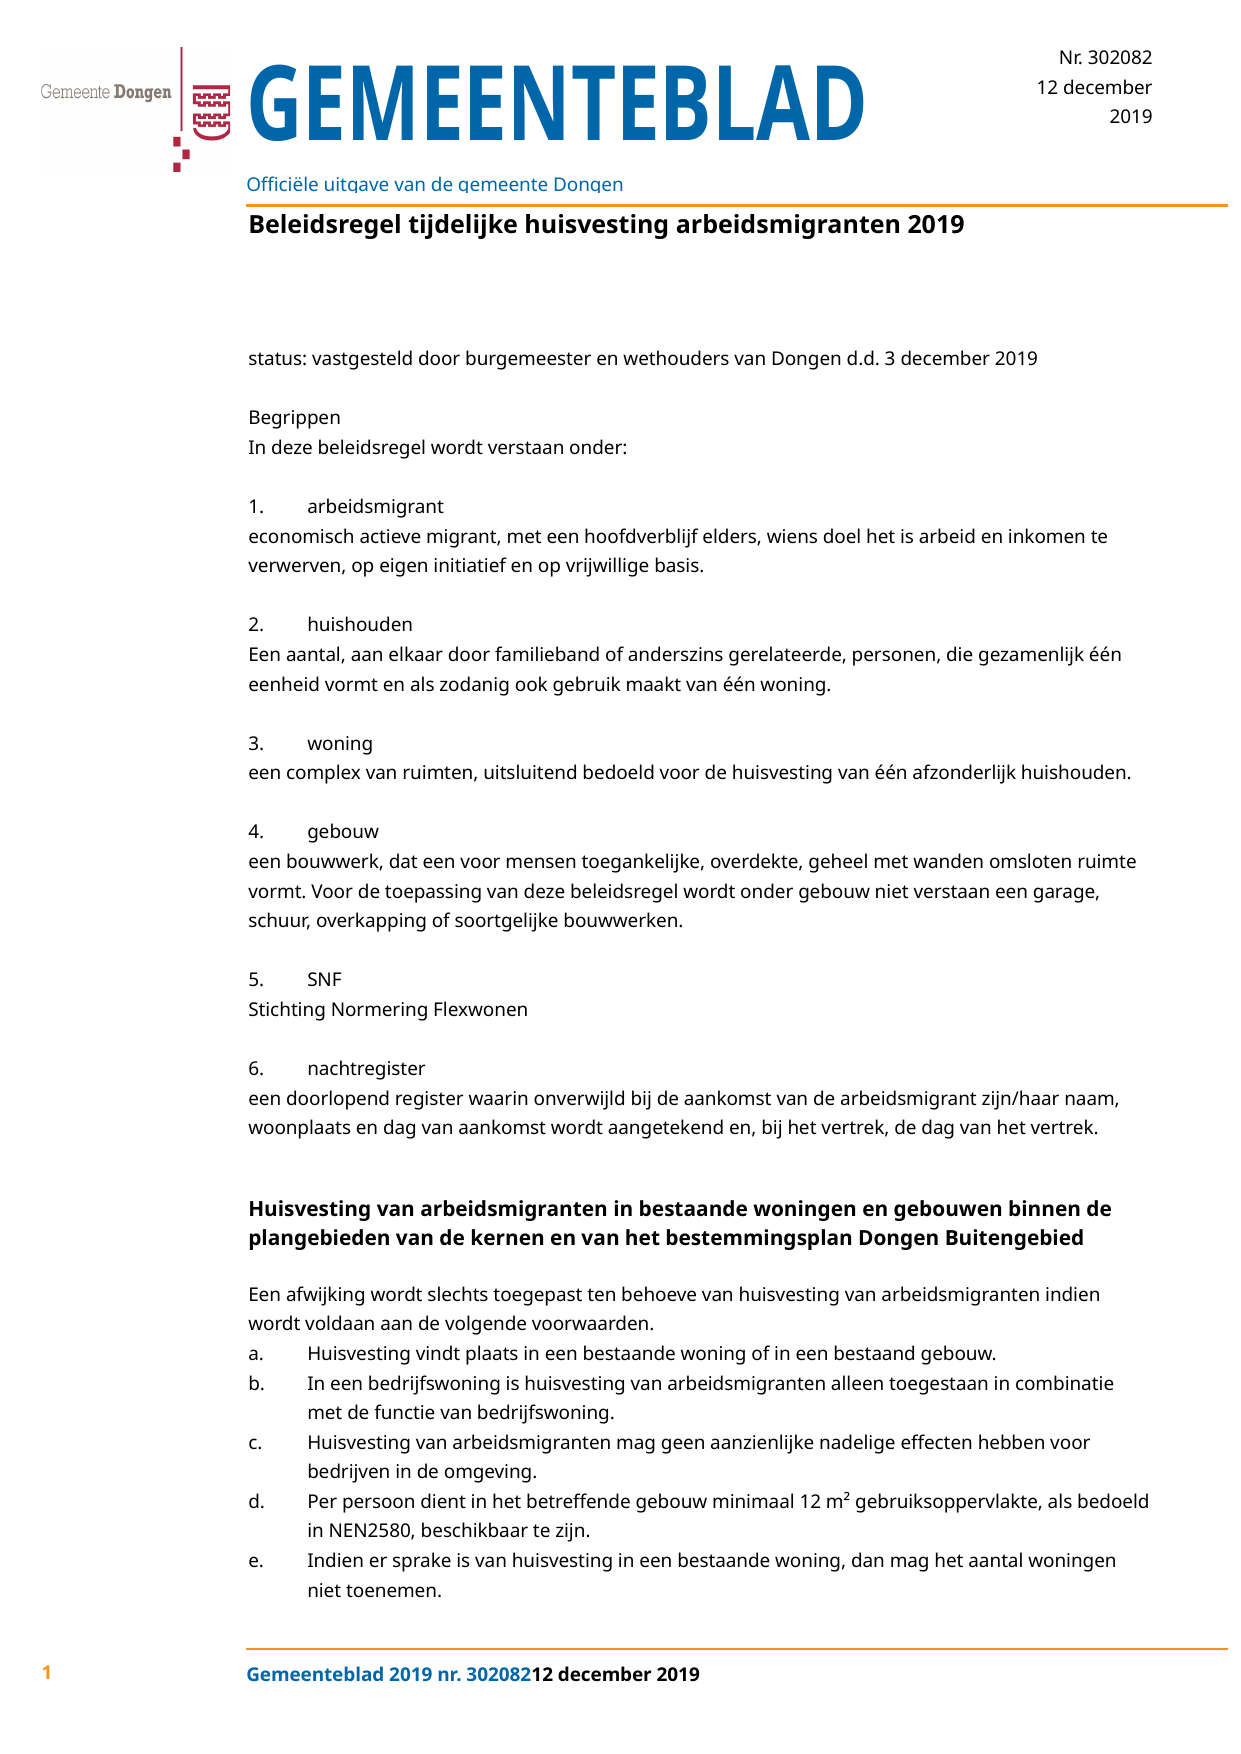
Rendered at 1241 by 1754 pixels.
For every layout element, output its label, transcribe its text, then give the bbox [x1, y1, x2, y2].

text een complex van ruimten, uitsluitend bedoeld voor de huisvesting van één afzonderlijk huishouden. [248, 759, 1152, 785]
text economisch actieve migrant, met een hoofdverblijf elders, wiens doel het is arbeid en inkomen te verwerven, op eigen initiatief en op vrijwillige basis. [248, 523, 1152, 578]
picture [41, 47, 231, 172]
list huishouden [248, 612, 1152, 637]
list Huisvesting van arbeidsmigranten mag geen aanzienlijke nadelige effecten hebben voor bedrijven in de omgeving. [248, 1429, 1152, 1484]
list gebouw [248, 819, 1152, 844]
text Huisvesting van arbeidsmigranten in bestaande woningen en gebouwen binnen de plangebieden van de kernen en van het bestemmingsplan Dongen Buitengebied [248, 1194, 1152, 1251]
text In deze beleidsregel wordt verstaan onder: [248, 434, 1152, 460]
text Begrippen [248, 404, 1152, 430]
list SNF [248, 967, 1152, 992]
list Indien er sprake is van huisvesting in een bestaande woning, dan mag het aantal woningen niet toenemen. [248, 1547, 1152, 1602]
list In een bedrijfswoning is huisvesting van arbeidsmigranten alleen toegestaan in combinatie met de functie van bedrijfswoning. [248, 1370, 1152, 1425]
list nachtregister [248, 1055, 1152, 1081]
text status: vastgesteld door burgemeester en wethouders van Dongen d.d. 3 december 2019 [248, 345, 1152, 371]
list Huisvesting vindt plaats in een bestaande woning of in een bestaand gebouw. [248, 1340, 1152, 1366]
list Per persoon dient in het betreffende gebouw minimaal 12 m² gebruiksoppervlakte, als bedoeld in NEN2580, beschikbaar te zijn. [248, 1488, 1152, 1543]
text Een aantal, aan elkaar door familieband of anderszins gerelateerde, personen, die gezamenlijk één eenheid vormt en als zodanig ook gebruik maakt van één woning. [248, 641, 1152, 696]
list woning [248, 730, 1152, 756]
text Stichting Normering Flexwonen [248, 996, 1152, 1022]
list arbeidsmigrant [248, 493, 1152, 519]
text Een afwijking wordt slechts toegepast ten behoeve van huisvesting van arbeidsmigranten indien wordt voldaan aan de volgende voorwaarden. [248, 1281, 1152, 1336]
text een bouwwerk, dat een voor mensen toegankelijke, overdekte, geheel met wanden omsloten ruimte vormt. Voor de toepassing van deze beleidsregel wordt onder gebouw niet verstaan een garage, schuur, overkapping of soortgelijke bouwwerken. [248, 848, 1152, 933]
text Beleidsregel tijdelijke huisvesting arbeidsmigranten 2019 [248, 207, 1152, 241]
text een doorlopend register waarin onverwijld bij de aankomst van de arbeidsmigrant zijn/haar naam, woonplaats en dag van aankomst wordt aangetekend en, bij het vertrek, de dag van het vertrek. [248, 1085, 1152, 1140]
